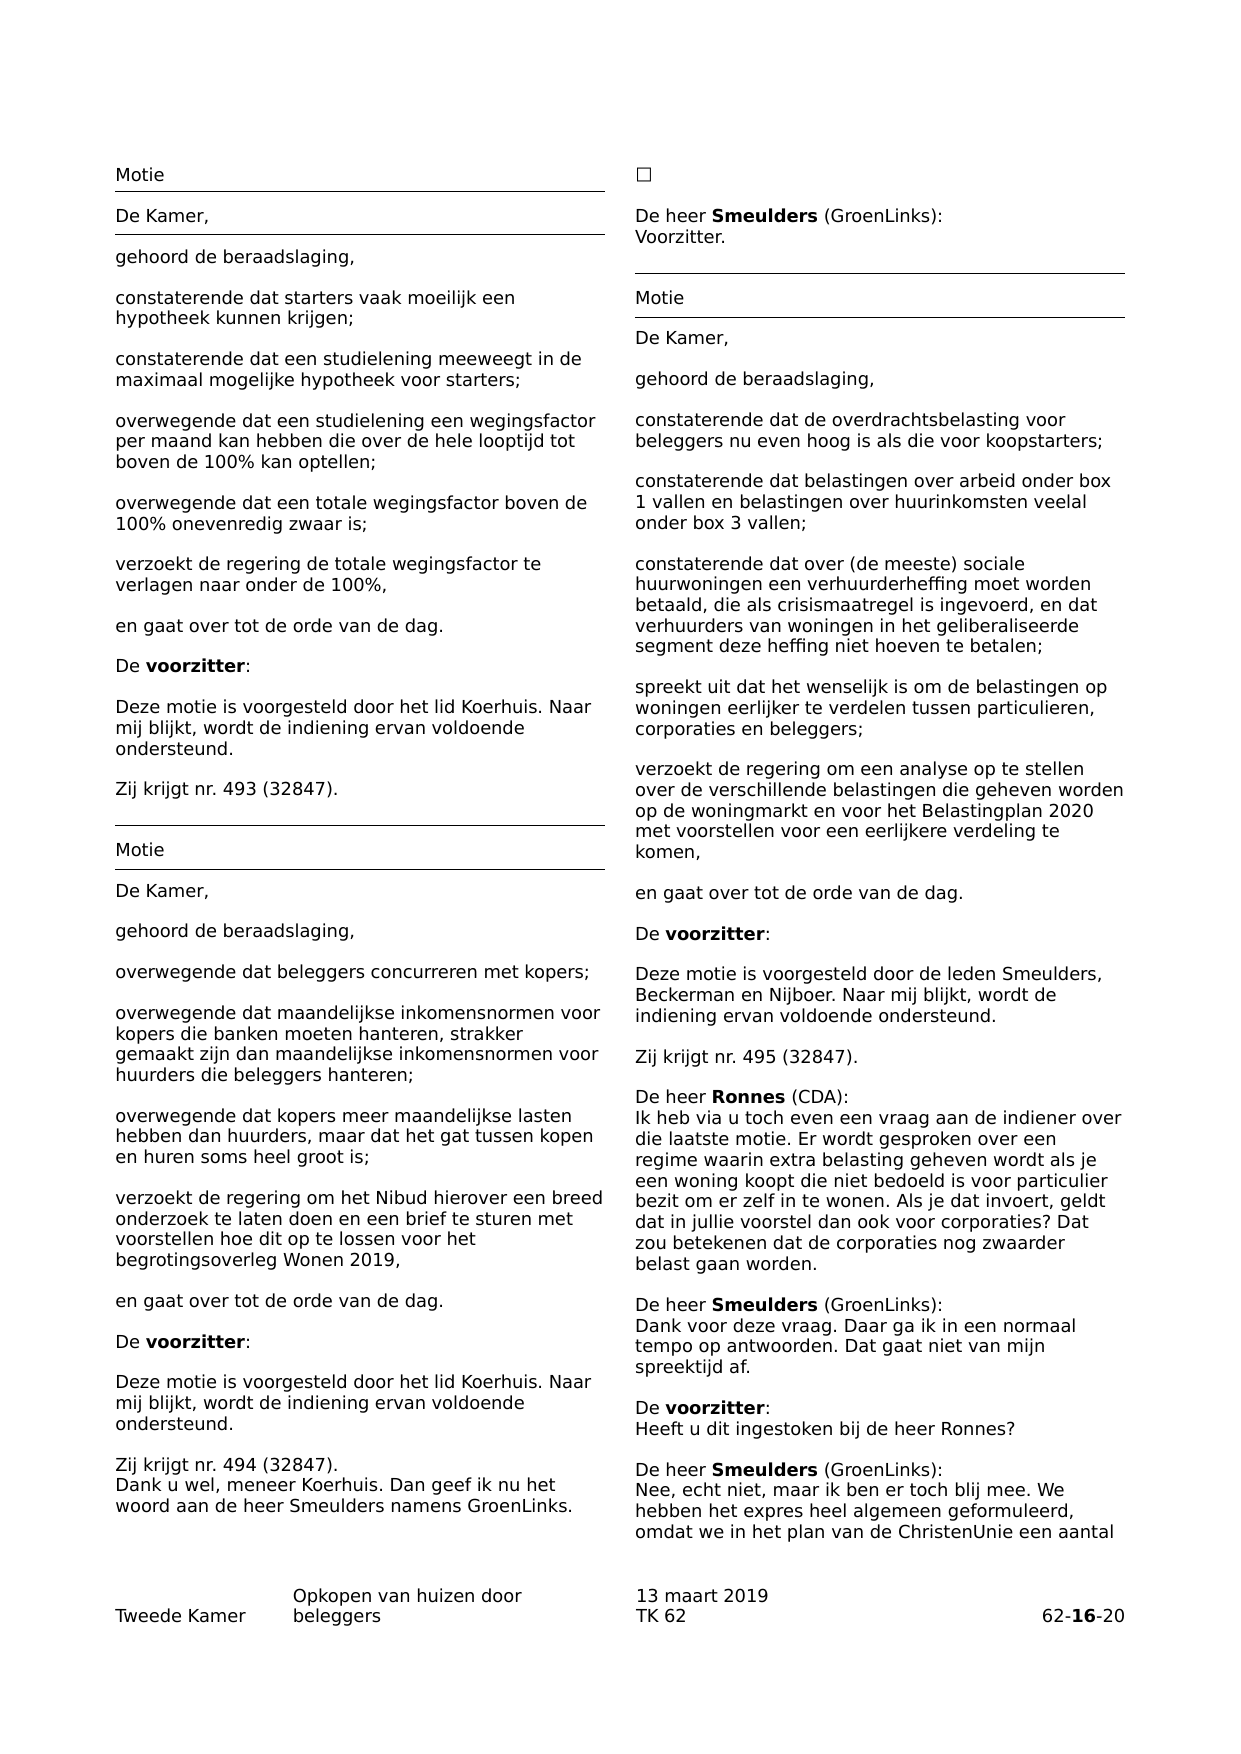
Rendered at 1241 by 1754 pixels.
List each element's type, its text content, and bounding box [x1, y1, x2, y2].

text Dank u wel, meneer Koerhuis. Dan geef ik nu het woord aan de heer Smeulders namens GroenLinks. [115, 1475, 605, 1517]
text overwegende dat kopers meer maandelijkse lasten hebben dan huurders, maar dat het gat tussen kopen en huren soms heel groot is; [115, 1106, 605, 1168]
text Zij krijgt nr. 494 (32847). [115, 1454, 605, 1475]
text gehoord de beraadslaging, [635, 369, 1125, 390]
text De Kamer, [635, 328, 1125, 349]
text overwegende dat een totale wegingsfactor boven de 100% onevenredig zwaar is; [115, 493, 605, 534]
text De heer Smeulders (GroenLinks): [635, 1294, 1125, 1315]
text Motie [635, 287, 1125, 308]
text De Kamer, [115, 881, 605, 901]
text constaterende dat starters vaak moeilijk een hypotheek kunnen krijgen; [115, 287, 605, 329]
text spreekt uit dat het wenselijk is om de belastingen op woningen eerlijker te verdelen tussen particulieren, corporaties en beleggers; [635, 677, 1125, 739]
text Deze motie is voorgesteld door het lid Koerhuis. Naar mij blijkt, wordt de indiening ervan voldoende ondersteund. [115, 1372, 605, 1434]
text Motie [115, 165, 605, 186]
text De Kamer, [115, 206, 605, 227]
text constaterende dat belastingen over arbeid onder box 1 vallen en belastingen over huurinkomsten veelal onder box 3 vallen; [635, 471, 1125, 533]
text overwegende dat beleggers concurreren met kopers; [115, 962, 605, 983]
text gehoord de beraadslaging, [115, 921, 605, 942]
text en gaat over tot de orde van de dag. [115, 1291, 605, 1311]
text gehoord de beraadslaging, [115, 247, 605, 267]
text De voorzitter: [635, 1398, 1125, 1418]
text overwegende dat maandelijkse inkomensnormen voor kopers die banken moeten hanteren, strakker gemaakt zijn dan maandelijkse inkomensnormen voor huurders die beleggers hanteren; [115, 1003, 605, 1086]
text constaterende dat een studielening meeweegt in de maximaal mogelijke hypotheek voor starters; [115, 349, 605, 390]
text constaterende dat over (de meeste) sociale huurwoningen een verhuurderheffing moet worden betaald, die als crisismaatregel is ingevoerd, en dat verhuurders van woningen in het geliberaliseerde segment deze heffing niet hoeven te betalen; [635, 553, 1125, 657]
text Motie [115, 840, 605, 861]
text Ik heb via u toch even een vraag aan de indiener over die laatste motie. Er wordt gesproken over een regime waarin extra belasting geheven wordt als je een woning koopt die niet bedoeld is voor particulier bezit om er zelf in te wonen. Als je dat invoert, geldt dat in jullie voorstel dan ook voor corporaties? Dat zou betekenen dat de corporaties nog zwaarder belast gaan worden. [635, 1108, 1125, 1274]
text Nee, echt niet, maar ik ben er toch blij mee. We hebben het expres heel algemeen geformuleerd, omdat we in het plan van de ChristenUnie een aantal [635, 1480, 1125, 1543]
text De voorzitter: [115, 1331, 605, 1352]
text De heer Ronnes (CDA): [635, 1087, 1125, 1108]
text overwegende dat een studielening een wegingsfactor per maand kan hebben die over de hele looptijd tot boven de 100% kan optellen; [115, 410, 605, 473]
text Zij krijgt nr. 493 (32847). [115, 779, 605, 800]
text De heer Smeulders (GroenLinks): [635, 206, 1125, 227]
text verzoekt de regering om het Nibud hierover een breed onderzoek te laten doen en een brief te sturen met voorstellen hoe dit op te lossen voor het begrotingsoverleg Wonen 2019, [115, 1188, 605, 1271]
text constaterende dat de overdrachtsbelasting voor beleggers nu even hoog is als die voor koopstarters; [635, 410, 1125, 451]
text Voorzitter. [635, 227, 1125, 248]
text Deze motie is voorgesteld door het lid Koerhuis. Naar mij blijkt, wordt de indiening ervan voldoende ondersteund. [115, 697, 605, 759]
text Heeft u dit ingestoken bij de heer Ronnes? [635, 1418, 1125, 1439]
text De heer Smeulders (GroenLinks): [635, 1459, 1125, 1480]
text De voorzitter: [115, 656, 605, 677]
text en gaat over tot de orde van de dag. [635, 883, 1125, 903]
text De voorzitter: [635, 923, 1125, 944]
text ⬜ [635, 165, 1125, 186]
text Zij krijgt nr. 495 (32847). [635, 1046, 1125, 1067]
text verzoekt de regering om een analyse op te stellen over de verschillende belastingen die geheven worden op de woningmarkt en voor het Belastingplan 2020 met voorstellen voor een eerlijkere verdeling te komen, [635, 759, 1125, 863]
text Dank voor deze vraag. Daar ga ik in een normaal tempo op antwoorden. Dat gaat niet van mijn spreektijd af. [635, 1315, 1125, 1378]
text Deze motie is voorgesteld door de leden Smeulders, Beckerman en Nijboer. Naar mij blijkt, wordt de indiening ervan voldoende ondersteund. [635, 964, 1125, 1026]
text verzoekt de regering de totale wegingsfactor te verlagen naar onder de 100%, [115, 554, 605, 596]
text en gaat over tot de orde van de dag. [115, 616, 605, 636]
